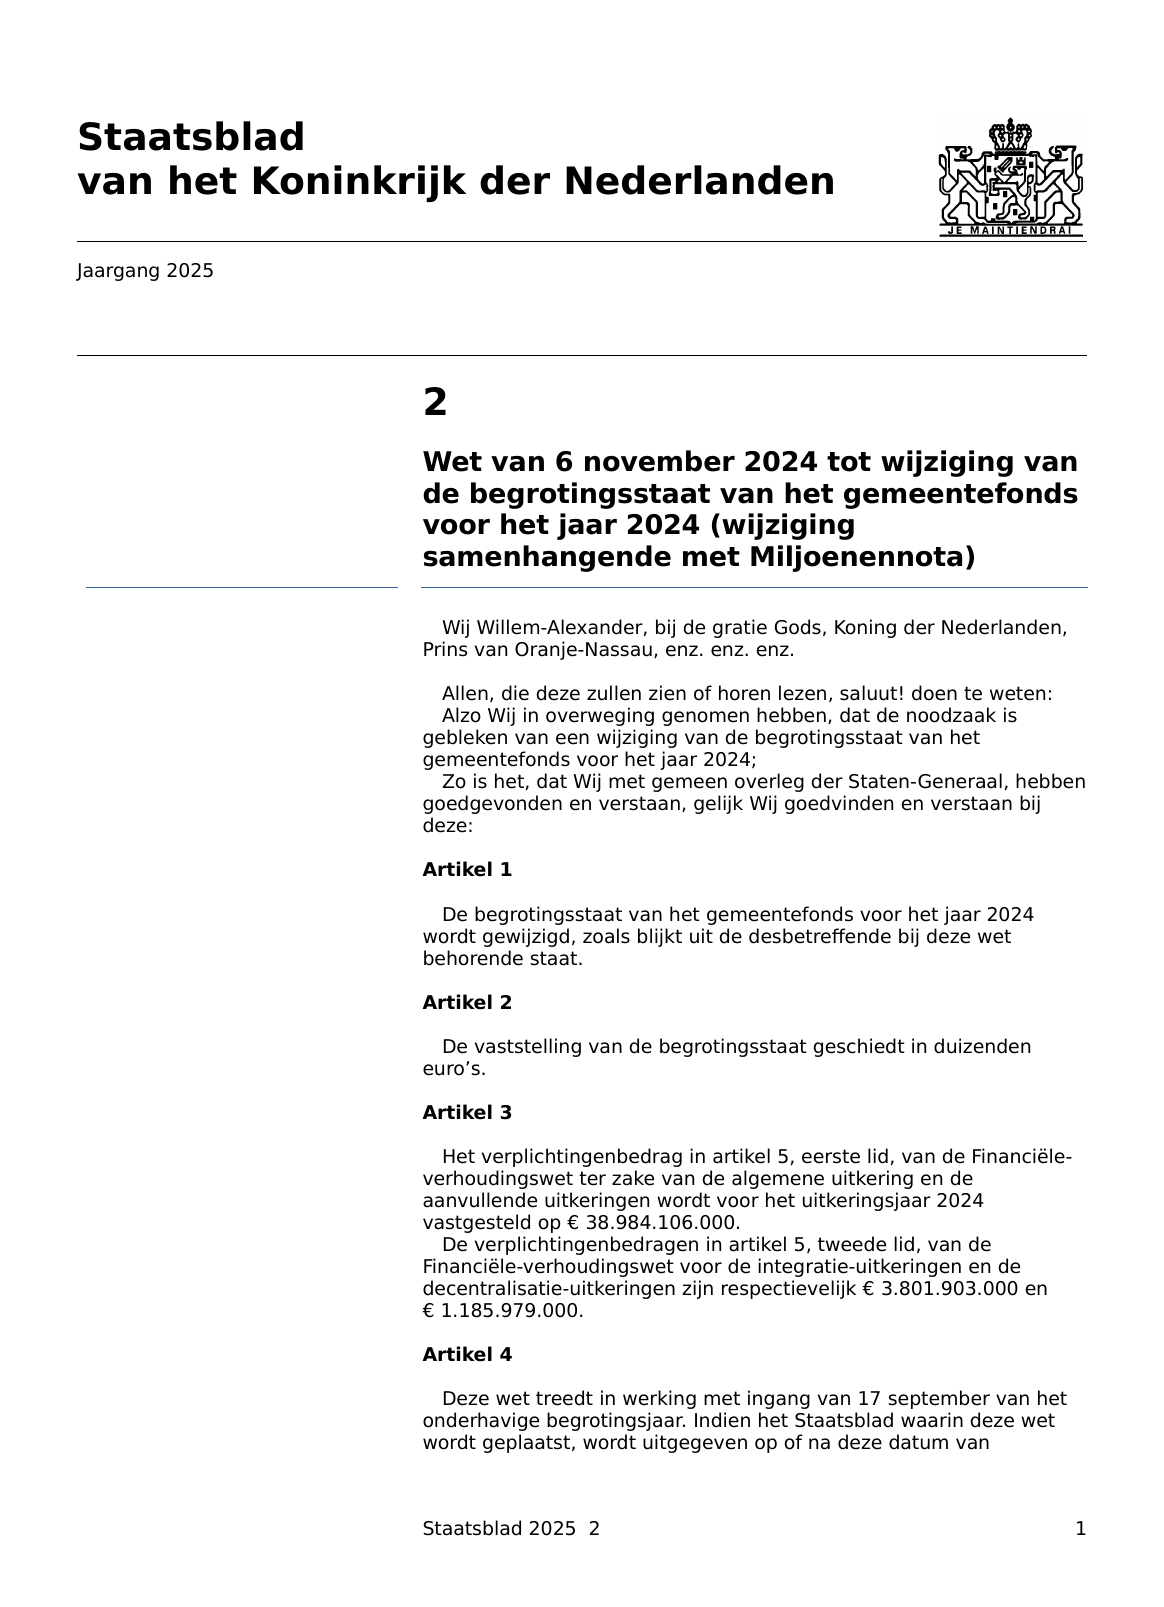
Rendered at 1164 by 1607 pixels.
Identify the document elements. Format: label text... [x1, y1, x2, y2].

text Zo is het, dat Wij met gemeen overleg der Staten-Generaal, hebben goedgevonden en verstaan, gelijk Wij goedvinden en verstaan bij deze: [422, 771, 1087, 837]
subtitle Artikel 3 [422, 1102, 1087, 1124]
table_header [886, 100, 1087, 241]
text De vaststelling van de begrotingsstaat geschiedt in duizenden euro’s. [422, 1036, 1087, 1080]
text Alzo Wij in overweging genomen hebben, dat de noodzaak is gebleken van een wijziging van de begrotingsstaat van het gemeentefonds voor het jaar 2024; [422, 705, 1087, 771]
subtitle Artikel 4 [422, 1344, 1087, 1366]
table_cell Jaargang 2025 [77, 242, 1087, 355]
text Wij Willem-Alexander, bij de gratie Gods, Koning der Nederlanden, Prins van Oranje-Nassau, enz. enz. enz. [422, 617, 1087, 661]
text Wet van 6 november 2024 tot wijziging van de begrotingsstaat van het gemeentefonds voor het jaar 2024 (wijziging samenhangende met Miljoenennota) [422, 447, 1087, 573]
text De verplichtingenbedragen in artikel 5, tweede lid, van de Financiële-verhoudingswet voor de integratie-uitkeringen en de decentralisatie-uitkeringen zĳn respectievelĳk € 3.801.903.000 en € 1.185.979.000. [422, 1234, 1087, 1322]
subtitle Artikel 1 [422, 859, 1087, 881]
subtitle Artikel 2 [422, 992, 1087, 1014]
table_header Staatsblad van het Koninkrijk der Nederlanden [77, 100, 886, 241]
text Allen, die deze zullen zien of horen lezen, saluut! doen te weten: [422, 683, 1087, 705]
text De begrotingsstaat van het gemeentefonds voor het jaar 2024 wordt gewijzigd, zoals blijkt uit de desbetreffende bij deze wet behorende staat. [422, 903, 1087, 969]
text Het verplichtingenbedrag in artikel 5, eerste lid, van de Financiële-verhoudingswet ter zake van de algemene uitkering en de aanvullende uitkeringen wordt voor het uitkeringsjaar 2024 vastgesteld op € 38.984.106.000. [422, 1146, 1087, 1234]
picture [936, 115, 1087, 240]
subtitle 2 [422, 381, 1087, 424]
text Deze wet treedt in werking met ingang van 17 september van het onderhavige begrotingsjaar. Indien het Staatsblad waarin deze wet wordt geplaatst, wordt uitgegeven op of na deze datum van [422, 1388, 1087, 1454]
